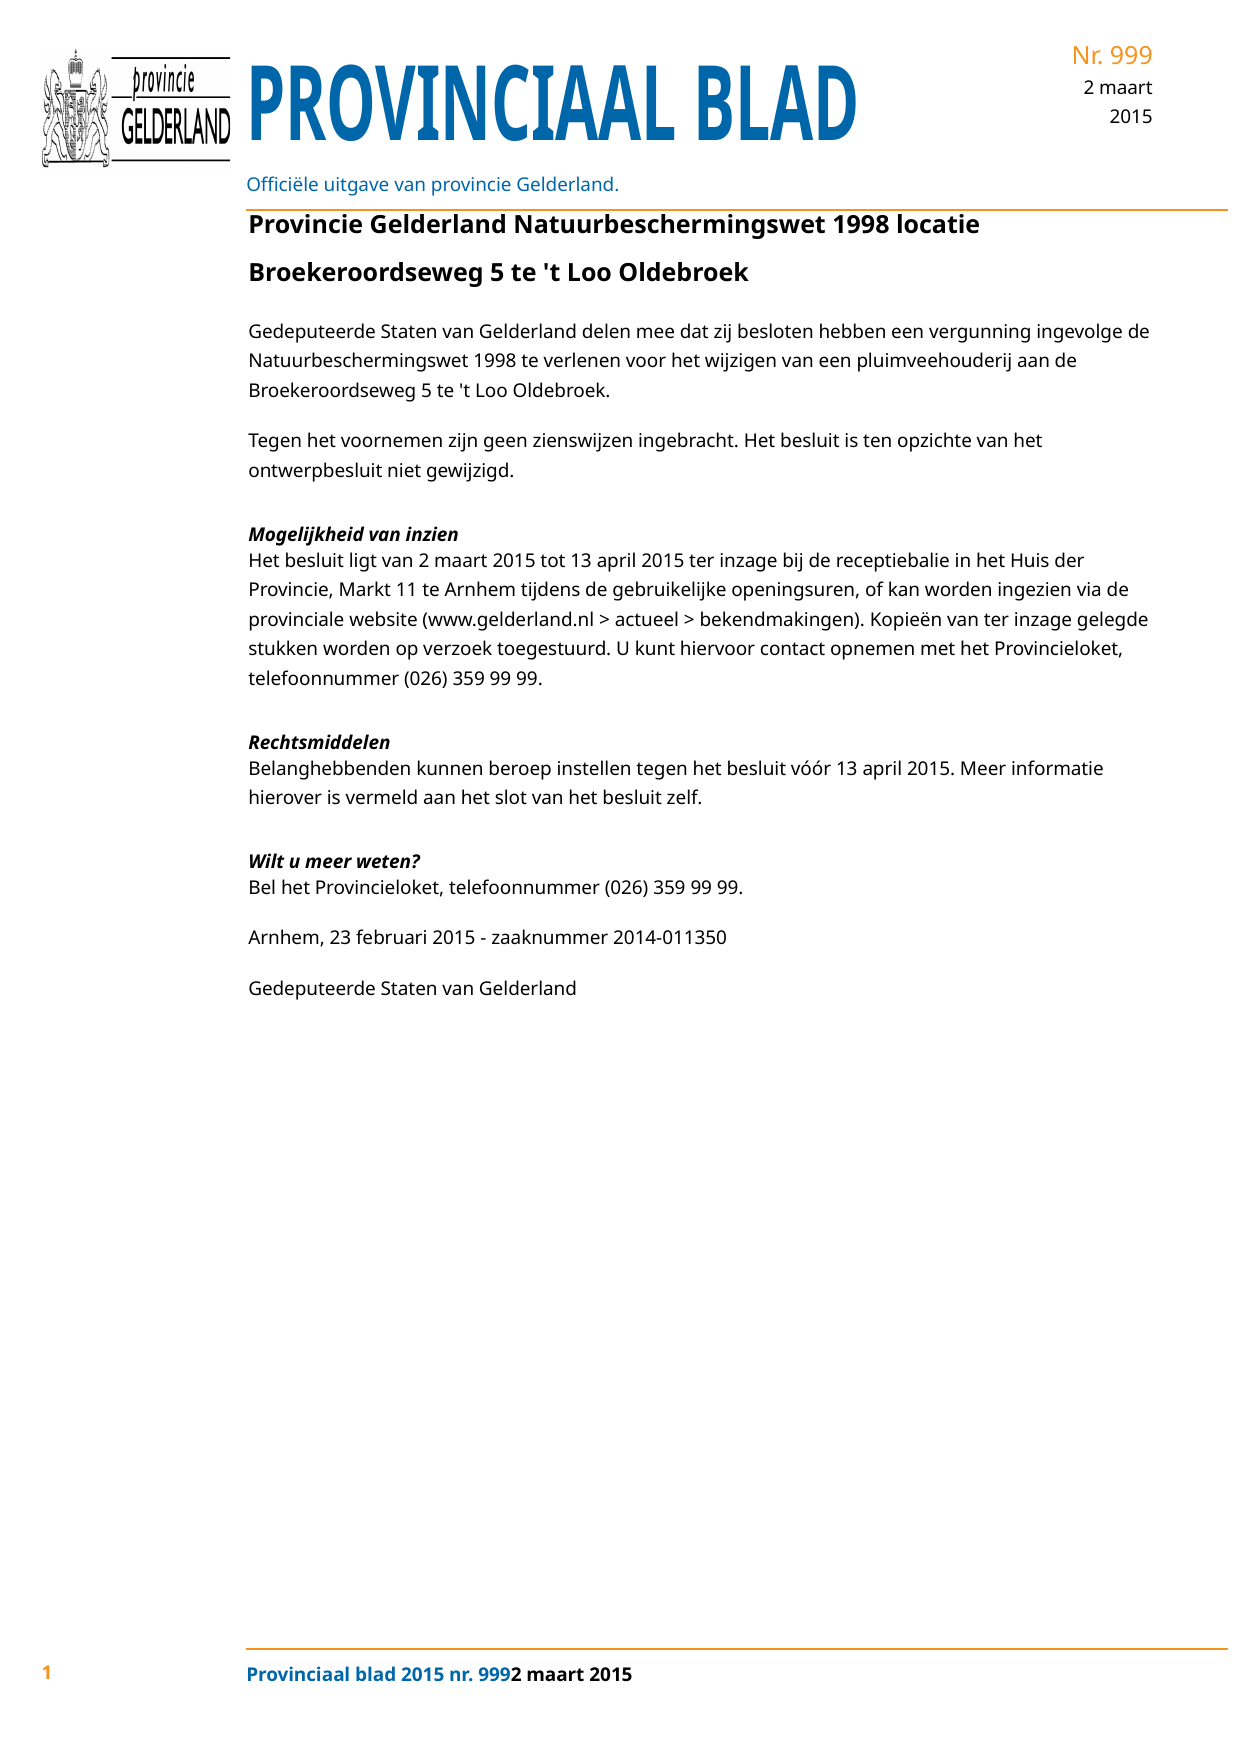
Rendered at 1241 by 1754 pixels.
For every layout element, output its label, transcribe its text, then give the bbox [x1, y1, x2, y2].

text Gedeputeerde Staten van Gelderland delen mee dat zij besloten hebben een vergunning ingevolge de Natuurbeschermingswet 1998 te verlenen voor het wijzigen van een pluimveehouderij aan de Broekeroordseweg 5 te 't Loo Oldebroek. [248, 318, 1152, 403]
text Belanghebbenden kunnen beroep instellen tegen het besluit vóór 13 april 2015. Meer informatie hierover is vermeld aan het slot van het besluit zelf. [248, 755, 1152, 810]
text Tegen het voornemen zijn geen zienswijzen ingebracht. Het besluit is ten opzichte van het ontwerpbesluit niet gewijzigd. [248, 427, 1152, 483]
text Provincie Gelderland Natuurbeschermingswet 1998 locatie Broekeroordseweg 5 te 't Loo Oldebroek [248, 211, 1152, 288]
text Mogelijkheid van inzien [248, 521, 1152, 547]
text Gedeputeerde Staten van Gelderland [248, 975, 1152, 1001]
picture [41, 47, 231, 172]
text Arnhem, 23 februari 2015 - zaaknummer 2014-011350 [248, 924, 1152, 950]
text Wilt u meer weten? [248, 848, 1152, 874]
text Rechtsmiddelen [248, 729, 1152, 755]
text Bel het Provincieloket, telefoonnummer (026) 359 99 99. [248, 874, 1152, 900]
text Het besluit ligt van 2 maart 2015 tot 13 april 2015 ter inzage bij de receptiebalie in het Huis der Provincie, Markt 11 te Arnhem tijdens de gebruikelijke openingsuren, of kan worden ingezien via de provinciale website (www.gelderland.nl > actueel > bekendmakingen). Kopieën van ter inzage gelegde stukken worden op verzoek toegestuurd. U kunt hiervoor contact opnemen met het Provincieloket, telefoonnummer (026) 359 99 99. [248, 547, 1152, 691]
